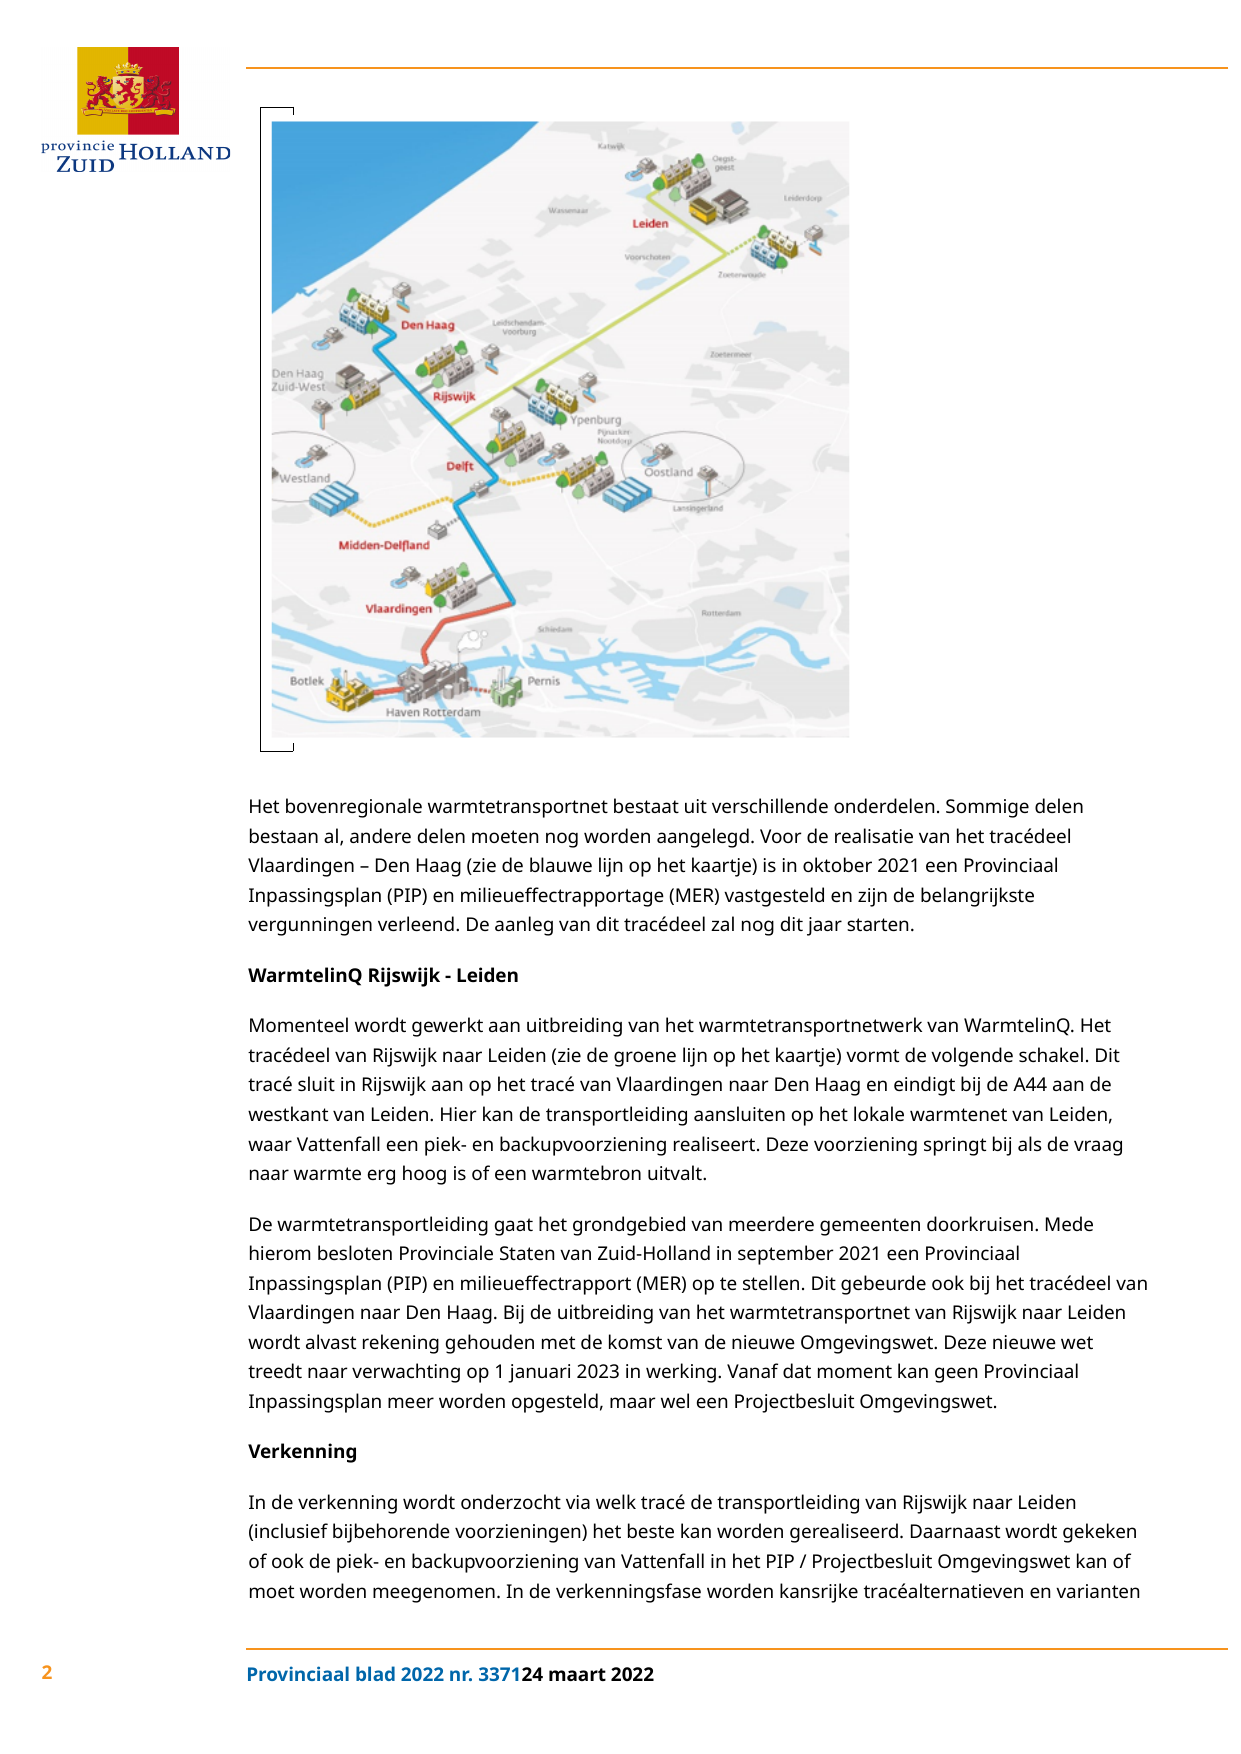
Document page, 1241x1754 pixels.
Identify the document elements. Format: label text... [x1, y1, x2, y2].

text De warmtetransportleiding gaat het grondgebied van meerdere gemeenten doorkruisen. Mede hierom besloten Provinciale Staten van Zuid-Holland in september 2021 een Provinciaal Inpassingsplan (PIP) en milieueffectrapport (MER) op te stellen. Dit gebeurde ook bij het tracédeel van Vlaardingen naar Den Haag. Bij de uitbreiding van het warmtetransportnet van Rijswijk naar Leiden wordt alvast rekening gehouden met de komst van de nieuwe Omgevingswet. Deze nieuwe wet treedt naar verwachting op 1 januari 2023 in werking. Vanaf dat moment kan geen Provinciaal Inpassingsplan meer worden opgesteld, maar wel een Projectbesluit Omgevingswet. [248, 1211, 1152, 1414]
text In de verkenning wordt onderzocht via welk tracé de transportleiding van Rijswijk naar Leiden (inclusief bijbehorende voorzieningen) het beste kan worden gerealiseerd. Daarnaast wordt gekeken of ook de piek- en backupvoorziening van Vattenfall in het PIP / Projectbesluit Omgevingswet kan of moet worden meegenomen. In de verkenningsfase worden kansrijke tracéalternatieven en varianten [248, 1489, 1152, 1604]
text Momenteel wordt gewerkt aan uitbreiding van het warmtetransportnetwerk van WarmtelinQ. Het tracédeel van Rijswijk naar Leiden (zie de groene lijn op het kaartje) vormt de volgende schakel. Dit tracé sluit in Rijswijk aan op het tracé van Vlaardingen naar Den Haag en eindigt bij de A44 aan de westkant van Leiden. Hier kan de transportleiding aansluiten op het lokale warmtenet van Leiden, waar Vattenfall een piek- en backupvoorziening realiseert. Deze voorziening springt bij als de vraag naar warmte erg hoog is of een warmtebron uitvalt. [248, 1012, 1152, 1186]
text Verkenning [248, 1439, 1152, 1464]
picture [268, 115, 860, 743]
text Het bovenregionale warmtetransportnet bestaat uit verschillende onderdelen. Sommige delen bestaan al, andere delen moeten nog worden aangelegd. Voor de realisatie van het tracédeel Vlaardingen – Den Haag (zie de blauwe lijn op het kaartje) is in oktober 2021 een Provinciaal Inpassingsplan (PIP) en milieueffectrapportage (MER) vastgesteld en zijn de belangrijkste vergunningen verleend. De aanleg van dit tracédeel zal nog dit jaar starten. [248, 793, 1152, 937]
text WarmtelinQ Rijswijk - Leiden [248, 962, 1152, 988]
picture [41, 47, 231, 172]
